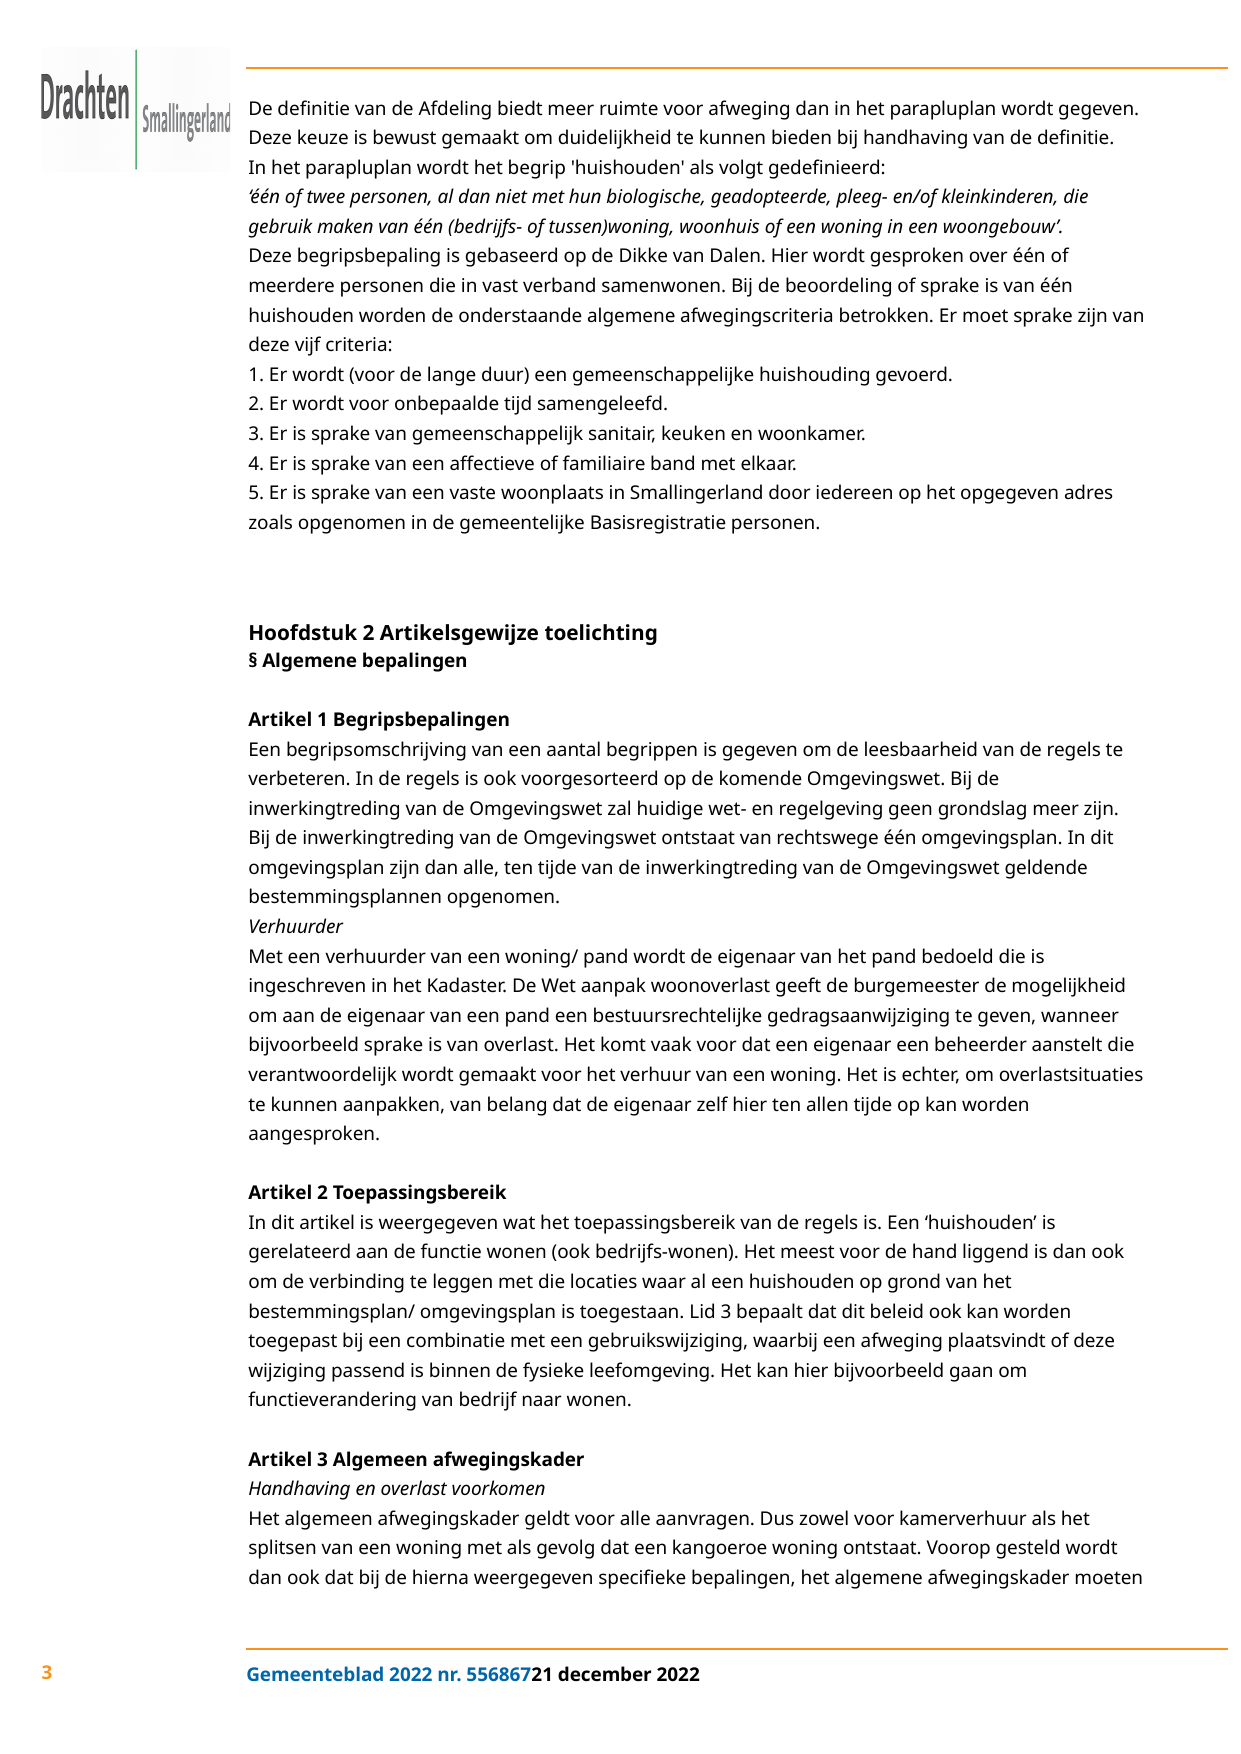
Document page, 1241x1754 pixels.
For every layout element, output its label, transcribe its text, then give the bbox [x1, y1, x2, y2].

text § Algemene bepalingen [248, 647, 1152, 673]
text In het parapluplan wordt het begrip 'huishouden' als volgt gedefinieerd: [248, 154, 1152, 180]
text Bij de inwerkingtreding van de Omgevingswet ontstaat van rechtswege één omgevingsplan. In dit omgevingsplan zijn dan alle, ten tijde van de inwerkingtreding van de Omgevingswet geldende bestemmingsplannen opgenomen. [248, 824, 1152, 909]
text 1. Er wordt (voor de lange duur) een gemeenschappelijke huishouding gevoerd. [248, 361, 1152, 387]
text 2. Er wordt voor onbepaalde tijd samengeleefd. [248, 391, 1152, 416]
text 4. Er is sprake van een affectieve of familiaire band met elkaar. [248, 450, 1152, 476]
text 5. Er is sprake van een vaste woonplaats in Smallingerland door iedereen op het opgegeven adres zoals opgenomen in de gemeentelijke Basisregistratie personen. [248, 479, 1152, 535]
text Het algemeen afwegingskader geldt voor alle aanvragen. Dus zowel voor kamerverhuur als het splitsen van een woning met als gevolg dat een kangoeroe woning ontstaat. Voorop gesteld wordt dan ook dat bij de hierna weergegeven specifieke bepalingen, het algemene afwegingskader moeten [248, 1505, 1152, 1590]
text ‘één of twee personen, al dan niet met hun biologische, geadopteerde, pleeg- en/of kleinkinderen, die gebruik maken van één (bedrijfs- of tussen)woning, woonhuis of een woning in een woongebouw’. [248, 183, 1152, 239]
picture [41, 47, 231, 172]
text De definitie van de Afdeling biedt meer ruimte voor afweging dan in het parapluplan wordt gegeven. Deze keuze is bewust gemaakt om duidelijkheid te kunnen bieden bij handhaving van de definitie. [248, 95, 1152, 150]
text Deze begripsbepaling is gebaseerd op de Dikke van Dalen. Hier wordt gesproken over één of meerdere personen die in vast verband samenwonen. Bij de beoordeling of sprake is van één huishouden worden de onderstaande algemene afwegingscriteria betrokken. Er moet sprake zijn van deze vijf criteria: [248, 243, 1152, 357]
text 3. Er is sprake van gemeenschappelijk sanitair, keuken en woonkamer. [248, 420, 1152, 446]
text Handhaving en overlast voorkomen [248, 1475, 1152, 1501]
text Artikel 2 Toepassingsbereik [248, 1179, 1152, 1205]
text Verhuurder [248, 913, 1152, 939]
text Een begripsomschrijving van een aantal begrippen is gegeven om de leesbaarheid van de regels te verbeteren. In de regels is ook voorgesorteerd op de komende Omgevingswet. Bij de inwerkingtreding van de Omgevingswet zal huidige wet- en regelgeving geen grondslag meer zijn. [248, 736, 1152, 821]
text Artikel 1 Begripsbepalingen [248, 706, 1152, 732]
text Met een verhuurder van een woning/ pand wordt de eigenaar van het pand bedoeld die is ingeschreven in het Kadaster. De Wet aanpak woonoverlast geeft de burgemeester de mogelijkheid om aan de eigenaar van een pand een bestuursrechtelijke gedragsaanwijziging te geven, wanneer bijvoorbeeld sprake is van overlast. Het komt vaak voor dat een eigenaar een beheerder aanstelt die verantwoordelijk wordt gemaakt voor het verhuur van een woning. Het is echter, om overlastsituaties te kunnen aanpakken, van belang dat de eigenaar zelf hier ten allen tijde op kan worden aangesproken. [248, 943, 1152, 1146]
text Artikel 3 Algemeen afwegingskader [248, 1446, 1152, 1471]
text Hoofdstuk 2 Artikelsgewijze toelichting [248, 618, 1152, 647]
text In dit artikel is weergegeven wat het toepassingsbereik van de regels is. Een ‘huishouden’ is gerelateerd aan de functie wonen (ook bedrijfs-wonen). Het meest voor de hand liggend is dan ook om de verbinding te leggen met die locaties waar al een huishouden op grond van het bestemmingsplan/ omgevingsplan is toegestaan. Lid 3 bepaalt dat dit beleid ook kan worden toegepast bij een combinatie met een gebruikswijziging, waarbij een afweging plaatsvindt of deze wijziging passend is binnen de fysieke leefomgeving. Het kan hier bijvoorbeeld gaan om functieverandering van bedrijf naar wonen. [248, 1209, 1152, 1412]
